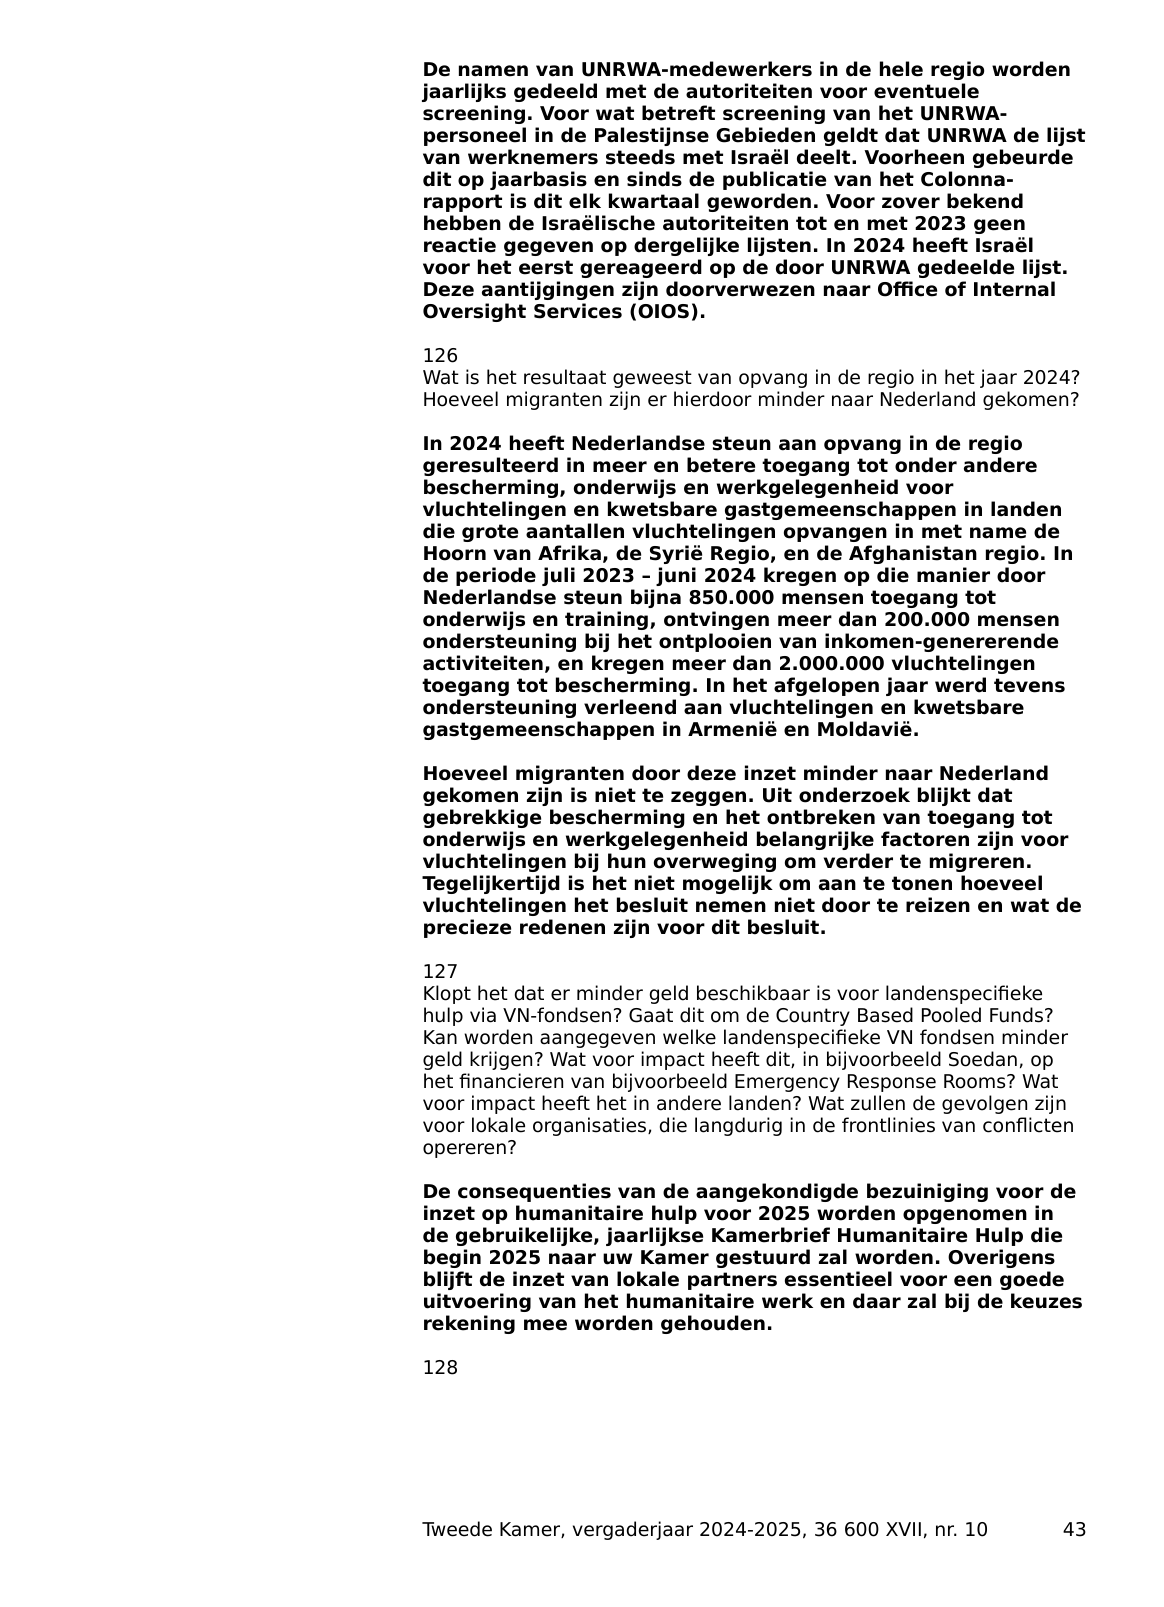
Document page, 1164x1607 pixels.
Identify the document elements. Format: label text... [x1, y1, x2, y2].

text Hoeveel migranten door deze inzet minder naar Nederland gekomen zijn is niet te zeggen. Uit onderzoek blijkt dat gebrekkige bescherming en het ontbreken van toegang tot onderwijs en werkgelegenheid belangrijke factoren zijn voor vluchtelingen bij hun overweging om verder te migreren. Tegelijkertijd is het niet mogelijk om aan te tonen hoeveel vluchtelingen het besluit nemen niet door te reizen en wat de precieze redenen zijn voor dit besluit. [422, 763, 1087, 939]
text Klopt het dat er minder geld beschikbaar is voor landenspecifieke hulp via VN-fondsen? Gaat dit om de Country Based Pooled Funds? Kan worden aangegeven welke landenspecifieke VN fondsen minder geld krijgen? Wat voor impact heeft dit, in bijvoorbeeld Soedan, op het financieren van bijvoorbeeld Emergency Response Rooms? Wat voor impact heeft het in andere landen? Wat zullen de gevolgen zijn voor lokale organisaties, die langdurig in de frontlinies van conflicten opereren? [422, 983, 1087, 1159]
text Wat is het resultaat geweest van opvang in de regio in het jaar 2024? Hoeveel migranten zijn er hierdoor minder naar Nederland gekomen? [422, 367, 1087, 411]
text De namen van UNRWA-medewerkers in de hele regio worden jaarlijks gedeeld met de autoriteiten voor eventuele screening. Voor wat betreft screening van het UNRWA-personeel in de Palestijnse Gebieden geldt dat UNRWA de lijst van werknemers steeds met Israël deelt. Voorheen gebeurde dit op jaarbasis en sinds de publicatie van het Colonna-rapport is dit elk kwartaal geworden. Voor zover bekend hebben de Israëlische autoriteiten tot en met 2023 geen reactie gegeven op dergelijke lijsten. In 2024 heeft Israël voor het eerst gereageerd op de door UNRWA gedeelde lijst. Deze aantijgingen zijn doorverwezen naar Office of Internal Oversight Services (OIOS). [422, 59, 1087, 323]
text De consequenties van de aangekondigde bezuiniging voor de inzet op humanitaire hulp voor 2025 worden opgenomen in de gebruikelijke, jaarlijkse Kamerbrief Humanitaire Hulp die begin 2025 naar uw Kamer gestuurd zal worden. Overigens blijft de inzet van lokale partners essentieel voor een goede uitvoering van het humanitaire werk en daar zal bij de keuzes rekening mee worden gehouden. [422, 1181, 1087, 1335]
text 126 [422, 345, 1087, 367]
text 128 [422, 1357, 1087, 1379]
text In 2024 heeft Nederlandse steun aan opvang in de regio geresulteerd in meer en betere toegang tot onder andere bescherming, onderwijs en werkgelegenheid voor vluchtelingen en kwetsbare gastgemeenschappen in landen die grote aantallen vluchtelingen opvangen in met name de Hoorn van Afrika, de Syrië Regio, en de Afghanistan regio. In de periode juli 2023 – juni 2024 kregen op die manier door Nederlandse steun bijna 850.000 mensen toegang tot onderwijs en training, ontvingen meer dan 200.000 mensen ondersteuning bij het ontplooien van inkomen-genererende activiteiten, en kregen meer dan 2.000.000 vluchtelingen toegang tot bescherming. In het afgelopen jaar werd tevens ondersteuning verleend aan vluchtelingen en kwetsbare gastgemeenschappen in Armenië en Moldavië. [422, 433, 1087, 741]
text 127 [422, 961, 1087, 983]
